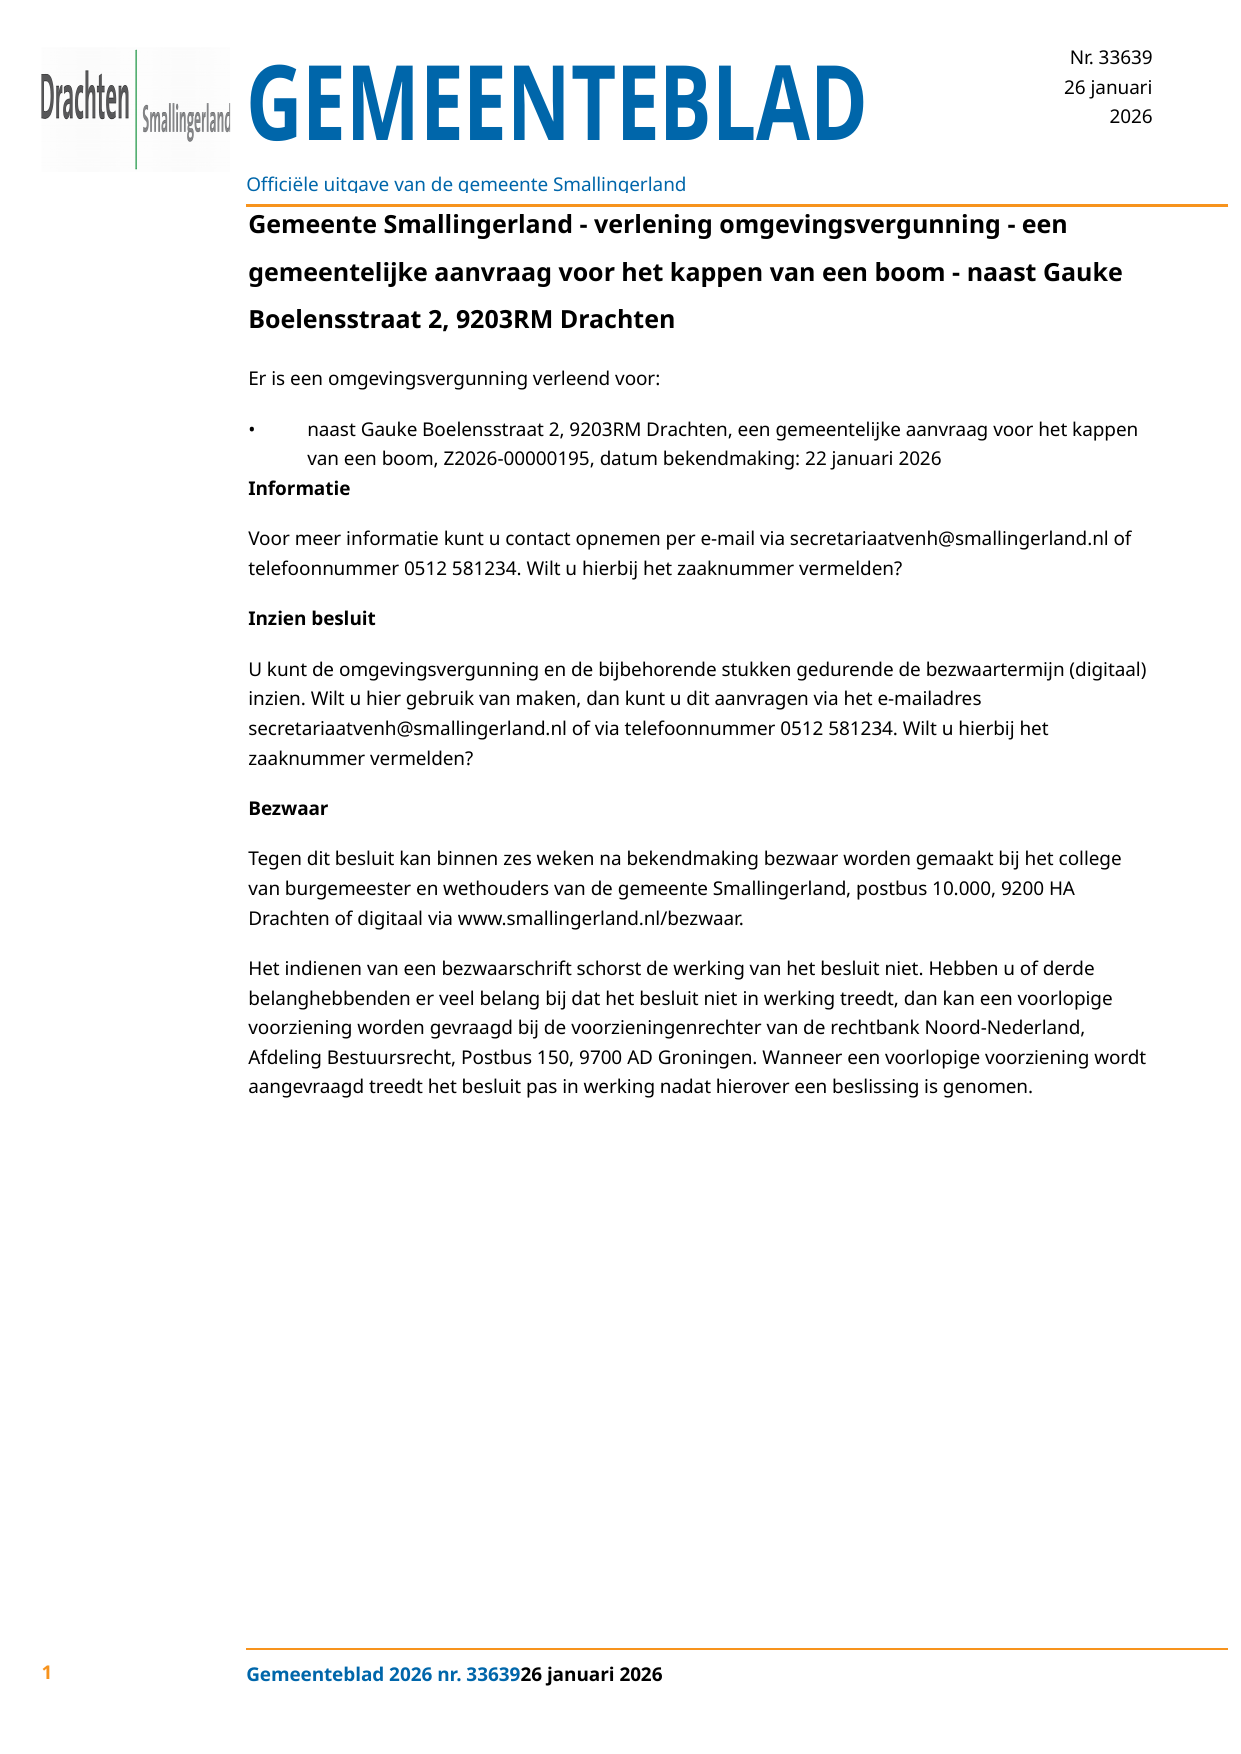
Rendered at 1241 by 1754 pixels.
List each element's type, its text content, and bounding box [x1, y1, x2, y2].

text Het indienen van een bezwaarschrift schorst de werking van het besluit niet. Hebben u of derde belanghebbenden er veel belang bij dat het besluit niet in werking treedt, dan kan een voorlopige voorziening worden gevraagd bij de voorzieningenrechter van de rechtbank Noord-Nederland, Afdeling Bestuursrecht, Postbus 150, 9700 AD Groningen. Wanneer een voorlopige voorziening wordt aangevraagd treedt het besluit pas in werking nadat hierover een beslissing is genomen. [248, 955, 1152, 1099]
text U kunt de omgevingsvergunning en de bijbehorende stukken gedurende de bezwaartermijn (digitaal) inzien. Wilt u hier gebruik van maken, dan kunt u dit aanvragen via het e-mailadres secretariaatvenh@smallingerland.nl of via telefoonnummer 0512 581234. Wilt u hierbij het zaaknummer vermelden? [248, 656, 1152, 770]
picture [41, 47, 231, 172]
text Bezwaar [248, 795, 1152, 821]
text Voor meer informatie kunt u contact opnemen per e-mail via secretariaatvenh@smallingerland.nl of telefoonnummer 0512 581234. Wilt u hierbij het zaaknummer vermelden? [248, 526, 1152, 581]
list naast Gauke Boelensstraat 2, 9203RM Drachten, een gemeentelijke aanvraag voor het kappen van een boom, Z2026-00000195, datum bekendmaking: 22 januari 2026 [248, 416, 1152, 471]
text Er is een omgevingsvergunning verleend voor: [248, 366, 1152, 391]
text Inzien besluit [248, 606, 1152, 631]
text Tegen dit besluit kan binnen zes weken na bekendmaking bezwaar worden gemaakt bij het college van burgemeester en wethouders van de gemeente Smallingerland, postbus 10.000, 9200 HA Drachten of digitaal via www.smallingerland.nl/bezwaar. [248, 846, 1152, 930]
text Informatie [248, 475, 1152, 501]
text Gemeente Smallingerland - verlening omgevingsvergunning - een gemeentelijke aanvraag voor het kappen van een boom - naast Gauke Boelensstraat 2, 9203RM Drachten [248, 207, 1152, 336]
